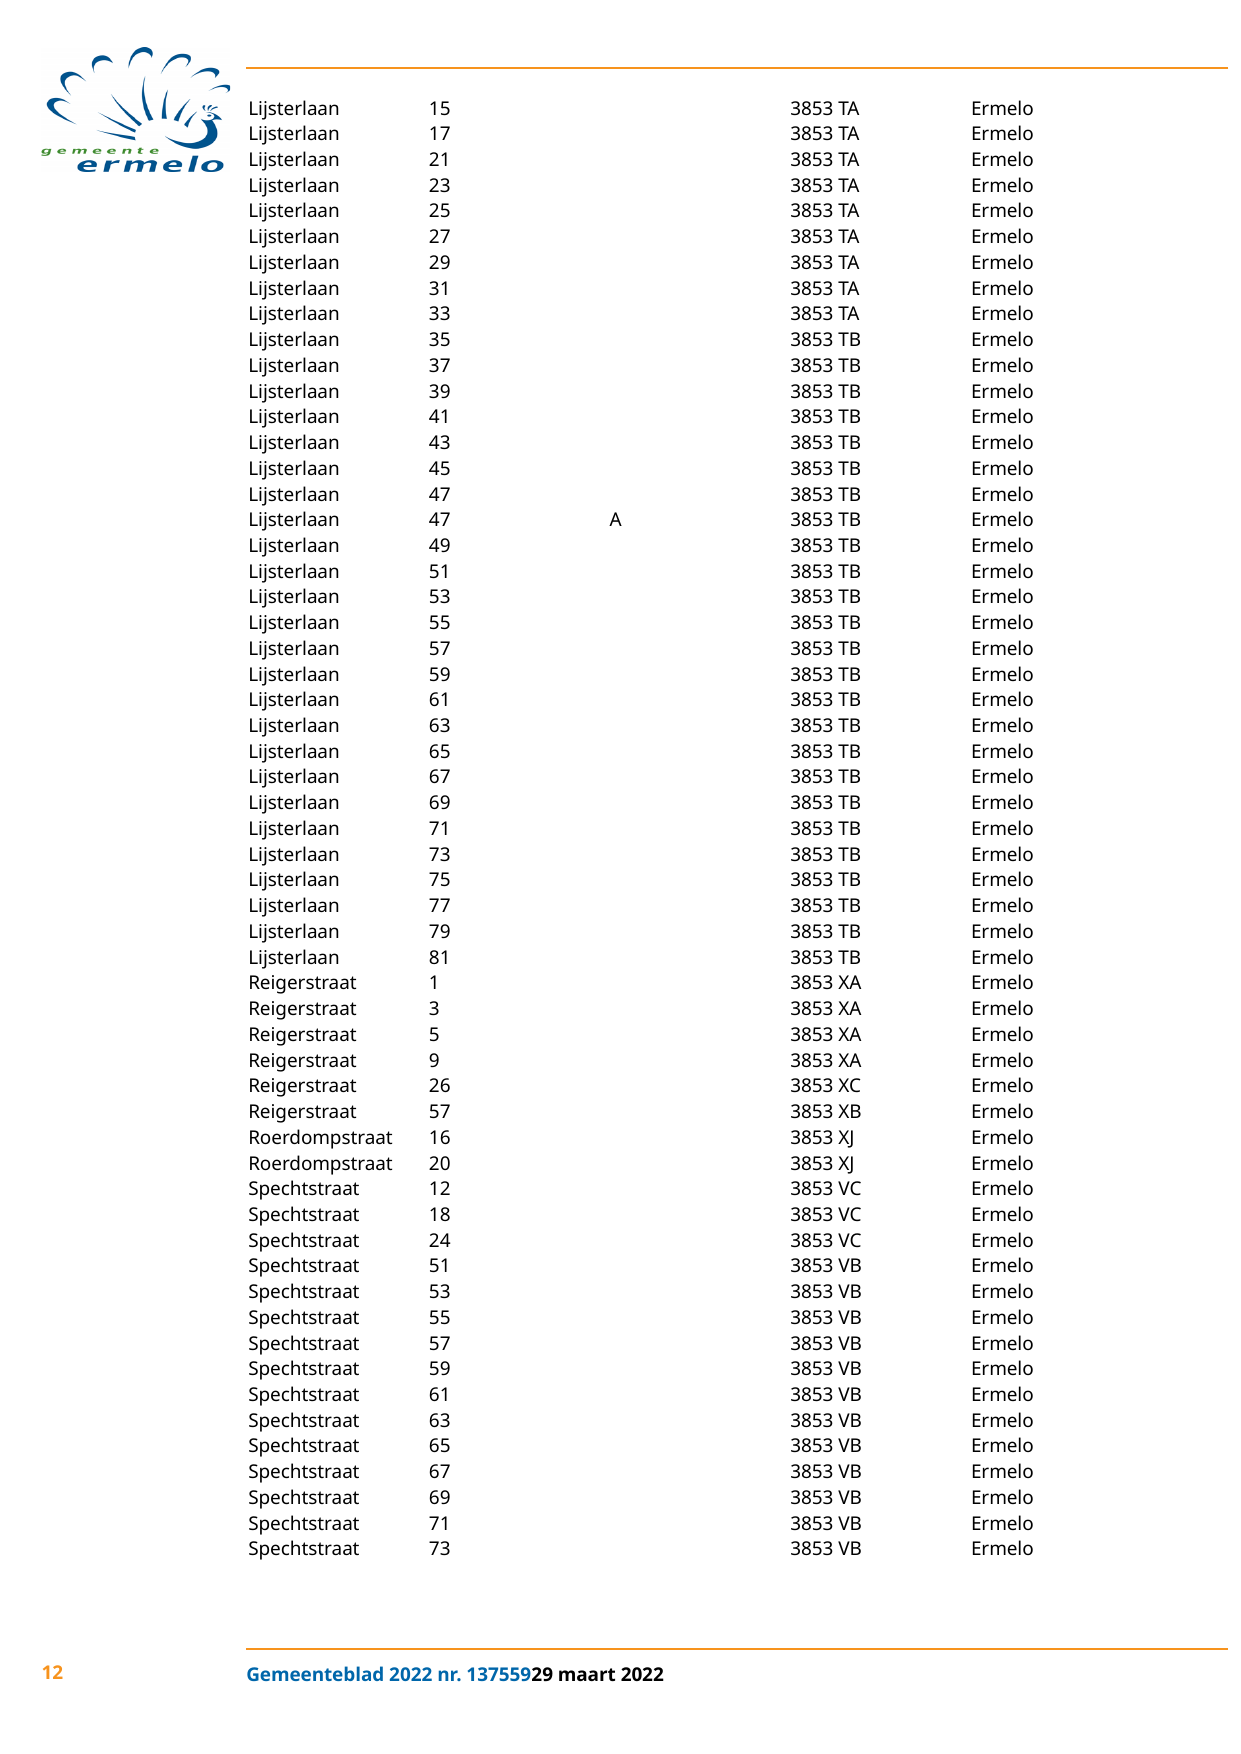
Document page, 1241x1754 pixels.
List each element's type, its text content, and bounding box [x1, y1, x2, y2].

table_cell [609, 687, 790, 712]
table_cell 3853 VB [790, 1484, 971, 1510]
table_cell 3853 TB [790, 764, 971, 789]
table_cell Ermelo [971, 1150, 1152, 1175]
table_cell 3853 VB [790, 1510, 971, 1536]
table_cell [609, 661, 790, 687]
table_cell [609, 995, 790, 1021]
table_cell 3853 VB [790, 1330, 971, 1356]
table_cell 3853 TB [790, 918, 971, 944]
table_cell 26 [429, 1073, 609, 1098]
table_cell 3853 XA [790, 970, 971, 995]
table_cell Spechtstraat [248, 1330, 429, 1356]
table_cell Lijsterlaan [248, 378, 429, 403]
table_cell Ermelo [971, 1021, 1152, 1047]
table_cell 3853 VB [790, 1407, 971, 1433]
table_cell Spechtstraat [248, 1536, 429, 1561]
table_cell Ermelo [971, 506, 1152, 532]
table_cell Ermelo [971, 944, 1152, 969]
table_cell Ermelo [971, 1433, 1152, 1458]
table_cell [609, 1253, 790, 1278]
table_cell Ermelo [971, 198, 1152, 223]
table_cell Ermelo [971, 918, 1152, 944]
table_cell Lijsterlaan [248, 506, 429, 532]
table_cell Lijsterlaan [248, 146, 429, 172]
table_cell Ermelo [971, 481, 1152, 506]
table_cell Spechtstraat [248, 1459, 429, 1484]
table_cell 59 [429, 661, 609, 687]
table_cell Lijsterlaan [248, 455, 429, 481]
table_cell 53 [429, 1278, 609, 1304]
table_cell Ermelo [971, 1536, 1152, 1561]
table_cell Lijsterlaan [248, 224, 429, 249]
table_cell 71 [429, 1510, 609, 1536]
table_cell Ermelo [971, 224, 1152, 249]
table_cell Spechtstraat [248, 1407, 429, 1433]
table_cell Ermelo [971, 738, 1152, 764]
table_cell [609, 1536, 790, 1561]
table_cell [609, 146, 790, 172]
table_cell Lijsterlaan [248, 738, 429, 764]
table_cell [609, 1381, 790, 1407]
table_cell Lijsterlaan [248, 172, 429, 198]
table_cell 3853 TA [790, 301, 971, 326]
table_cell 39 [429, 378, 609, 403]
table_cell 65 [429, 738, 609, 764]
table_cell 3853 TB [790, 738, 971, 764]
table_cell Lijsterlaan [248, 764, 429, 789]
table_cell [609, 1484, 790, 1510]
table_cell 18 [429, 1201, 609, 1227]
table_cell 81 [429, 944, 609, 969]
table_cell 3853 VB [790, 1536, 971, 1561]
table_cell Ermelo [971, 1175, 1152, 1201]
table_cell Lijsterlaan [248, 867, 429, 892]
table_cell Spechtstraat [248, 1304, 429, 1330]
table_cell [609, 275, 790, 301]
table_cell 3853 TB [790, 378, 971, 403]
table_cell 3853 TB [790, 893, 971, 918]
table_cell 47 [429, 481, 609, 506]
table_cell [609, 1433, 790, 1458]
table_cell 3853 TB [790, 404, 971, 429]
table_cell Ermelo [971, 301, 1152, 326]
table_cell 49 [429, 532, 609, 558]
table_cell 3853 TA [790, 275, 971, 301]
table_cell 3853 TB [790, 506, 971, 532]
table_cell 16 [429, 1124, 609, 1150]
picture [41, 47, 231, 172]
table_cell 3853 TB [790, 790, 971, 815]
table_cell Lijsterlaan [248, 893, 429, 918]
table_cell 41 [429, 404, 609, 429]
table_cell 3853 TB [790, 558, 971, 584]
table_cell [609, 712, 790, 738]
table_cell Spechtstraat [248, 1356, 429, 1381]
table_cell [609, 1124, 790, 1150]
table_cell Ermelo [971, 275, 1152, 301]
table_cell 69 [429, 790, 609, 815]
table_cell [609, 198, 790, 223]
table_cell Lijsterlaan [248, 687, 429, 712]
table_cell [609, 1407, 790, 1433]
table_cell 17 [429, 121, 609, 146]
table_cell [609, 1278, 790, 1304]
table_cell 12 [429, 1175, 609, 1201]
table_cell [609, 429, 790, 455]
table_cell Lijsterlaan [248, 790, 429, 815]
table_cell 79 [429, 918, 609, 944]
table_cell Ermelo [971, 455, 1152, 481]
table_cell 3 [429, 995, 609, 1021]
table_cell Lijsterlaan [248, 918, 429, 944]
table_cell [609, 841, 790, 867]
table_cell Lijsterlaan [248, 326, 429, 352]
table_cell [609, 224, 790, 249]
table_cell Lijsterlaan [248, 841, 429, 867]
table_cell 3853 TB [790, 326, 971, 352]
table_cell [609, 1098, 790, 1124]
table_cell Spechtstraat [248, 1278, 429, 1304]
table_cell 3853 VC [790, 1175, 971, 1201]
table_cell Lijsterlaan [248, 558, 429, 584]
table_cell Ermelo [971, 404, 1152, 429]
table_cell 3853 VB [790, 1253, 971, 1278]
table_cell 47 [429, 506, 609, 532]
table_cell Spechtstraat [248, 1510, 429, 1536]
table_cell 3853 VC [790, 1201, 971, 1227]
table_cell Reigerstraat [248, 970, 429, 995]
table_cell 55 [429, 1304, 609, 1330]
table_cell 3853 XJ [790, 1124, 971, 1150]
table_cell [609, 558, 790, 584]
table_cell 3853 XJ [790, 1150, 971, 1175]
table_cell [609, 893, 790, 918]
table_cell [609, 635, 790, 661]
table_cell [609, 815, 790, 841]
table_cell [609, 1227, 790, 1253]
table_cell 61 [429, 687, 609, 712]
table_cell Ermelo [971, 95, 1152, 121]
table_cell Lijsterlaan [248, 712, 429, 738]
table_cell 3853 TA [790, 146, 971, 172]
table_cell Ermelo [971, 1227, 1152, 1253]
table_cell 23 [429, 172, 609, 198]
table_cell Ermelo [971, 1253, 1152, 1278]
table_cell 3853 TA [790, 198, 971, 223]
table_cell Spechtstraat [248, 1433, 429, 1458]
table_cell Ermelo [971, 995, 1152, 1021]
table_cell 24 [429, 1227, 609, 1253]
table_cell 3853 XB [790, 1098, 971, 1124]
table_cell Lijsterlaan [248, 532, 429, 558]
table_cell 57 [429, 1330, 609, 1356]
table_cell Ermelo [971, 558, 1152, 584]
table_cell 3853 TA [790, 172, 971, 198]
table_cell Lijsterlaan [248, 944, 429, 969]
table_cell 3853 TA [790, 249, 971, 275]
table_cell Ermelo [971, 249, 1152, 275]
table_cell [609, 584, 790, 609]
table_cell [609, 1073, 790, 1098]
table_cell Spechtstraat [248, 1227, 429, 1253]
table_cell Ermelo [971, 1124, 1152, 1150]
table_cell Ermelo [971, 352, 1152, 378]
table_cell 73 [429, 841, 609, 867]
table_cell 63 [429, 712, 609, 738]
table_cell 3853 TB [790, 429, 971, 455]
table_cell 3853 XA [790, 995, 971, 1021]
table_cell Reigerstraat [248, 1047, 429, 1072]
table_cell 61 [429, 1381, 609, 1407]
table_cell Ermelo [971, 815, 1152, 841]
table_cell 3853 TB [790, 609, 971, 635]
table_cell Ermelo [971, 790, 1152, 815]
table_cell 29 [429, 249, 609, 275]
table_cell 67 [429, 764, 609, 789]
table_cell [609, 867, 790, 892]
table_cell Ermelo [971, 609, 1152, 635]
table_cell Ermelo [971, 712, 1152, 738]
table_cell [609, 1021, 790, 1047]
table_cell 33 [429, 301, 609, 326]
table_cell Lijsterlaan [248, 121, 429, 146]
table_cell 45 [429, 455, 609, 481]
table_cell [609, 121, 790, 146]
table_cell 3853 TB [790, 455, 971, 481]
table_cell 65 [429, 1433, 609, 1458]
table_cell Ermelo [971, 635, 1152, 661]
table_cell Spechtstraat [248, 1201, 429, 1227]
table_cell 67 [429, 1459, 609, 1484]
table_cell 1 [429, 970, 609, 995]
table_cell Spechtstraat [248, 1253, 429, 1278]
table_cell 55 [429, 609, 609, 635]
table_cell [609, 378, 790, 403]
table_cell 3853 TB [790, 867, 971, 892]
table_cell Ermelo [971, 1098, 1152, 1124]
table_cell Lijsterlaan [248, 815, 429, 841]
table_cell Ermelo [971, 1201, 1152, 1227]
table_cell 69 [429, 1484, 609, 1510]
table_cell 3853 VC [790, 1227, 971, 1253]
table_cell [609, 1304, 790, 1330]
table_cell [609, 944, 790, 969]
table_cell Reigerstraat [248, 1021, 429, 1047]
table_cell [609, 1175, 790, 1201]
table_cell [609, 1459, 790, 1484]
table_cell [609, 1150, 790, 1175]
table_cell Reigerstraat [248, 1073, 429, 1098]
table_cell 63 [429, 1407, 609, 1433]
table_cell Lijsterlaan [248, 584, 429, 609]
table_cell Ermelo [971, 1381, 1152, 1407]
table_cell 3853 VB [790, 1278, 971, 1304]
table_cell Lijsterlaan [248, 275, 429, 301]
table_cell 3853 TB [790, 687, 971, 712]
table_cell 3853 TB [790, 661, 971, 687]
table_cell Ermelo [971, 172, 1152, 198]
table_cell [609, 352, 790, 378]
table_cell 31 [429, 275, 609, 301]
table_cell [609, 1330, 790, 1356]
table_cell Ermelo [971, 1356, 1152, 1381]
table_cell [609, 918, 790, 944]
table_cell [609, 249, 790, 275]
table_cell 3853 TB [790, 481, 971, 506]
table_cell [609, 301, 790, 326]
table_cell Ermelo [971, 1330, 1152, 1356]
table_cell 51 [429, 558, 609, 584]
table_cell Ermelo [971, 867, 1152, 892]
table_cell Ermelo [971, 1073, 1152, 1098]
table_cell 3853 TA [790, 95, 971, 121]
table_cell 3853 TB [790, 712, 971, 738]
table_cell 51 [429, 1253, 609, 1278]
table_cell 21 [429, 146, 609, 172]
table_cell 25 [429, 198, 609, 223]
table_cell Ermelo [971, 584, 1152, 609]
table_cell Ermelo [971, 1304, 1152, 1330]
table_cell Lijsterlaan [248, 352, 429, 378]
table_cell 3853 VB [790, 1356, 971, 1381]
table_cell Lijsterlaan [248, 198, 429, 223]
table_cell Ermelo [971, 532, 1152, 558]
table_cell Lijsterlaan [248, 249, 429, 275]
table_cell Lijsterlaan [248, 609, 429, 635]
table_cell 3853 TB [790, 584, 971, 609]
table_cell 57 [429, 1098, 609, 1124]
table_cell [609, 326, 790, 352]
table_cell Ermelo [971, 121, 1152, 146]
table_cell Ermelo [971, 1510, 1152, 1536]
table_cell [609, 1510, 790, 1536]
table_cell Ermelo [971, 893, 1152, 918]
table_cell 71 [429, 815, 609, 841]
table_cell Reigerstraat [248, 1098, 429, 1124]
table_cell Ermelo [971, 429, 1152, 455]
table_cell 3853 TB [790, 532, 971, 558]
table_cell 77 [429, 893, 609, 918]
table_cell 3853 XC [790, 1073, 971, 1098]
table_cell 59 [429, 1356, 609, 1381]
table_cell Ermelo [971, 1459, 1152, 1484]
table_cell 35 [429, 326, 609, 352]
table_cell Lijsterlaan [248, 429, 429, 455]
table_cell [609, 1356, 790, 1381]
table_cell Lijsterlaan [248, 661, 429, 687]
table_cell 3853 VB [790, 1304, 971, 1330]
table_cell [609, 764, 790, 789]
table_cell 3853 TB [790, 944, 971, 969]
table_cell [609, 404, 790, 429]
table_cell Spechtstraat [248, 1381, 429, 1407]
table_cell 3853 TA [790, 121, 971, 146]
table_cell 3853 VB [790, 1433, 971, 1458]
table_cell 9 [429, 1047, 609, 1072]
table_cell [609, 1047, 790, 1072]
table_cell [609, 1201, 790, 1227]
table_cell Ermelo [971, 764, 1152, 789]
table_cell 3853 TB [790, 815, 971, 841]
table_cell 5 [429, 1021, 609, 1047]
table_cell Lijsterlaan [248, 481, 429, 506]
table_cell 3853 TA [790, 224, 971, 249]
table_cell 53 [429, 584, 609, 609]
table_cell Ermelo [971, 1484, 1152, 1510]
table_cell Roerdompstraat [248, 1150, 429, 1175]
table_cell 3853 VB [790, 1381, 971, 1407]
table_cell 15 [429, 95, 609, 121]
table_cell Lijsterlaan [248, 635, 429, 661]
table_cell 3853 TB [790, 635, 971, 661]
table_cell 3853 TB [790, 352, 971, 378]
table_cell Ermelo [971, 378, 1152, 403]
table_cell Ermelo [971, 841, 1152, 867]
table_cell Ermelo [971, 326, 1152, 352]
table_cell [609, 95, 790, 121]
table_cell 43 [429, 429, 609, 455]
table_cell [609, 609, 790, 635]
table_cell A [609, 506, 790, 532]
table_cell 27 [429, 224, 609, 249]
table_cell [609, 172, 790, 198]
table_cell [609, 738, 790, 764]
table_cell Ermelo [971, 1047, 1152, 1072]
table_cell Reigerstraat [248, 995, 429, 1021]
table_cell Ermelo [971, 661, 1152, 687]
table_cell Roerdompstraat [248, 1124, 429, 1150]
table_cell 3853 XA [790, 1021, 971, 1047]
table_cell [609, 455, 790, 481]
table_cell 73 [429, 1536, 609, 1561]
table_cell Lijsterlaan [248, 95, 429, 121]
table_cell Spechtstraat [248, 1175, 429, 1201]
table_cell 3853 VB [790, 1459, 971, 1484]
table_cell Ermelo [971, 687, 1152, 712]
table_cell Lijsterlaan [248, 404, 429, 429]
table_cell Spechtstraat [248, 1484, 429, 1510]
table_cell [609, 481, 790, 506]
table_cell 37 [429, 352, 609, 378]
table_cell 57 [429, 635, 609, 661]
table_cell [609, 970, 790, 995]
table_cell Lijsterlaan [248, 301, 429, 326]
table_cell [609, 790, 790, 815]
table_cell 20 [429, 1150, 609, 1175]
table_cell Ermelo [971, 1278, 1152, 1304]
table_cell [609, 532, 790, 558]
table_cell 3853 XA [790, 1047, 971, 1072]
table_cell Ermelo [971, 146, 1152, 172]
table_cell 3853 TB [790, 841, 971, 867]
table_cell Ermelo [971, 970, 1152, 995]
table_cell Ermelo [971, 1407, 1152, 1433]
table_cell 75 [429, 867, 609, 892]
